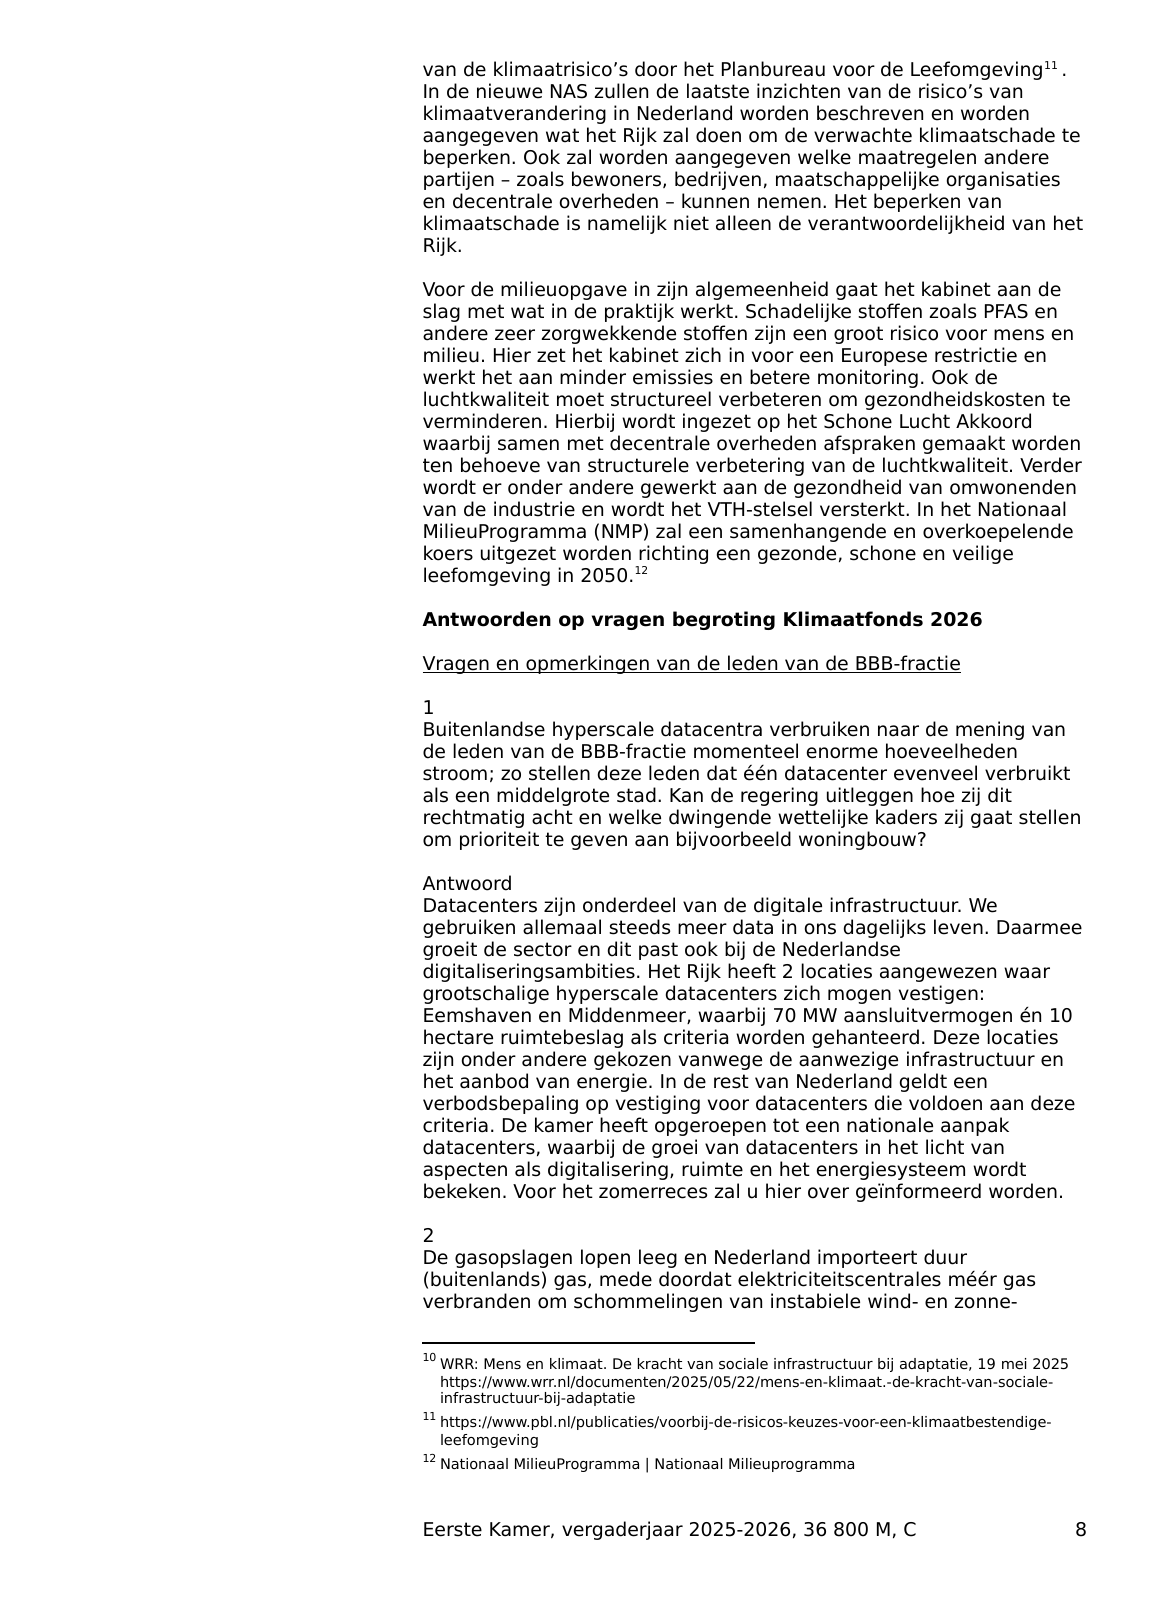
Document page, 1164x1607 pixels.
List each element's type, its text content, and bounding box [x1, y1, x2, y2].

text Voor de milieuopgave in zijn algemeenheid gaat het kabinet aan de slag met wat in de praktijk werkt. Schadelijke stoffen zoals PFAS en andere zeer zorgwekkende stoffen zijn een groot risico voor mens en milieu. Hier zet het kabinet zich in voor een Europese restrictie en werkt het aan minder emissies en betere monitoring. Ook de luchtkwaliteit moet structureel verbeteren om gezondheidskosten te verminderen. Hierbij wordt ingezet op het Schone Lucht Akkoord waarbij samen met decentrale overheden afspraken gemaakt worden ten behoeve van structurele verbetering van de luchtkwaliteit. Verder wordt er onder andere gewerkt aan de gezondheid van omwonenden van de industrie en wordt het VTH-stelsel versterkt. In het Nationaal MilieuProgramma (NMP) zal een samenhangende en overkoepelende koers uitgezet worden richting een gezonde, schone en veilige leefomgeving in 2050. [422, 279, 1087, 587]
text Buitenlandse hyperscale datacentra verbruiken naar de mening van de leden van de BBB-fractie momenteel enorme hoeveelheden stroom; zo stellen deze leden dat één datacenter evenveel verbruikt als een middelgrote stad. Kan de regering uitleggen hoe zij dit rechtmatig acht en welke dwingende wettelijke kaders zij gaat stellen om prioriteit te geven aan bijvoorbeeld woningbouw? [422, 719, 1087, 851]
text 1 [422, 697, 1087, 719]
text Datacenters zijn onderdeel van de digitale infrastructuur. We gebruiken allemaal steeds meer data in ons dagelijks leven. Daarmee groeit de sector en dit past ook bij de Nederlandse digitaliseringsambities. Het Rijk heeft 2 locaties aangewezen waar grootschalige hyperscale datacenters zich mogen vestigen: Eemshaven en Middenmeer, waarbij 70 MW aansluitvermogen én 10 hectare ruimtebeslag als criteria worden gehanteerd. Deze locaties zijn onder andere gekozen vanwege de aanwezige infrastructuur en het aanbod van energie. In de rest van Nederland geldt een verbodsbepaling op vestiging voor datacenters die voldoen aan deze criteria. De kamer heeft opgeroepen tot een nationale aanpak datacenters, waarbij de groei van datacenters in het licht van aspecten als digitalisering, ruimte en het energiesysteem wordt bekeken. Voor het zomerreces zal u hier over geïnformeerd worden. [422, 895, 1087, 1203]
text De gasopslagen lopen leeg en Nederland importeert duur (buitenlands) gas, mede doordat elektriciteitscentrales méér gas verbranden om schommelingen van instabiele wind- en zonne- [422, 1247, 1087, 1313]
text Nationaal MilieuProgramma | Nationaal Milieuprogramma [422, 1452, 1087, 1474]
text 2 [422, 1225, 1087, 1247]
text WRR: Mens en klimaat. De kracht van sociale infrastructuur bij adaptatie, 19 mei 2025 https://www.wrr.nl/documenten/2025/05/22/mens-en-klimaat.-de-kracht-van-sociale-infrastructuur-bij-adaptatie [422, 1352, 1087, 1407]
subtitle Vragen en opmerkingen van de leden van de BBB-fractie [422, 653, 1087, 675]
text https://www.pbl.nl/publicaties/voorbij-de-risicos-keuzes-voor-een-klimaatbestendige-leefomgeving [422, 1410, 1087, 1449]
text Antwoord [422, 873, 1087, 895]
text van de klimaatrisico’s door het Planbureau voor de Leefomgeving. In de nieuwe NAS zullen de laatste inzichten van de risico’s van klimaatverandering in Nederland worden beschreven en worden aangegeven wat het Rijk zal doen om de verwachte klimaatschade te beperken. Ook zal worden aangegeven welke maatregelen andere partijen – zoals bewoners, bedrijven, maatschappelijke organisaties en decentrale overheden – kunnen nemen. Het beperken van klimaatschade is namelijk niet alleen de verantwoordelijkheid van het Rijk. [422, 59, 1087, 257]
subtitle Antwoorden op vragen begroting Klimaatfonds 2026 [422, 609, 1087, 631]
